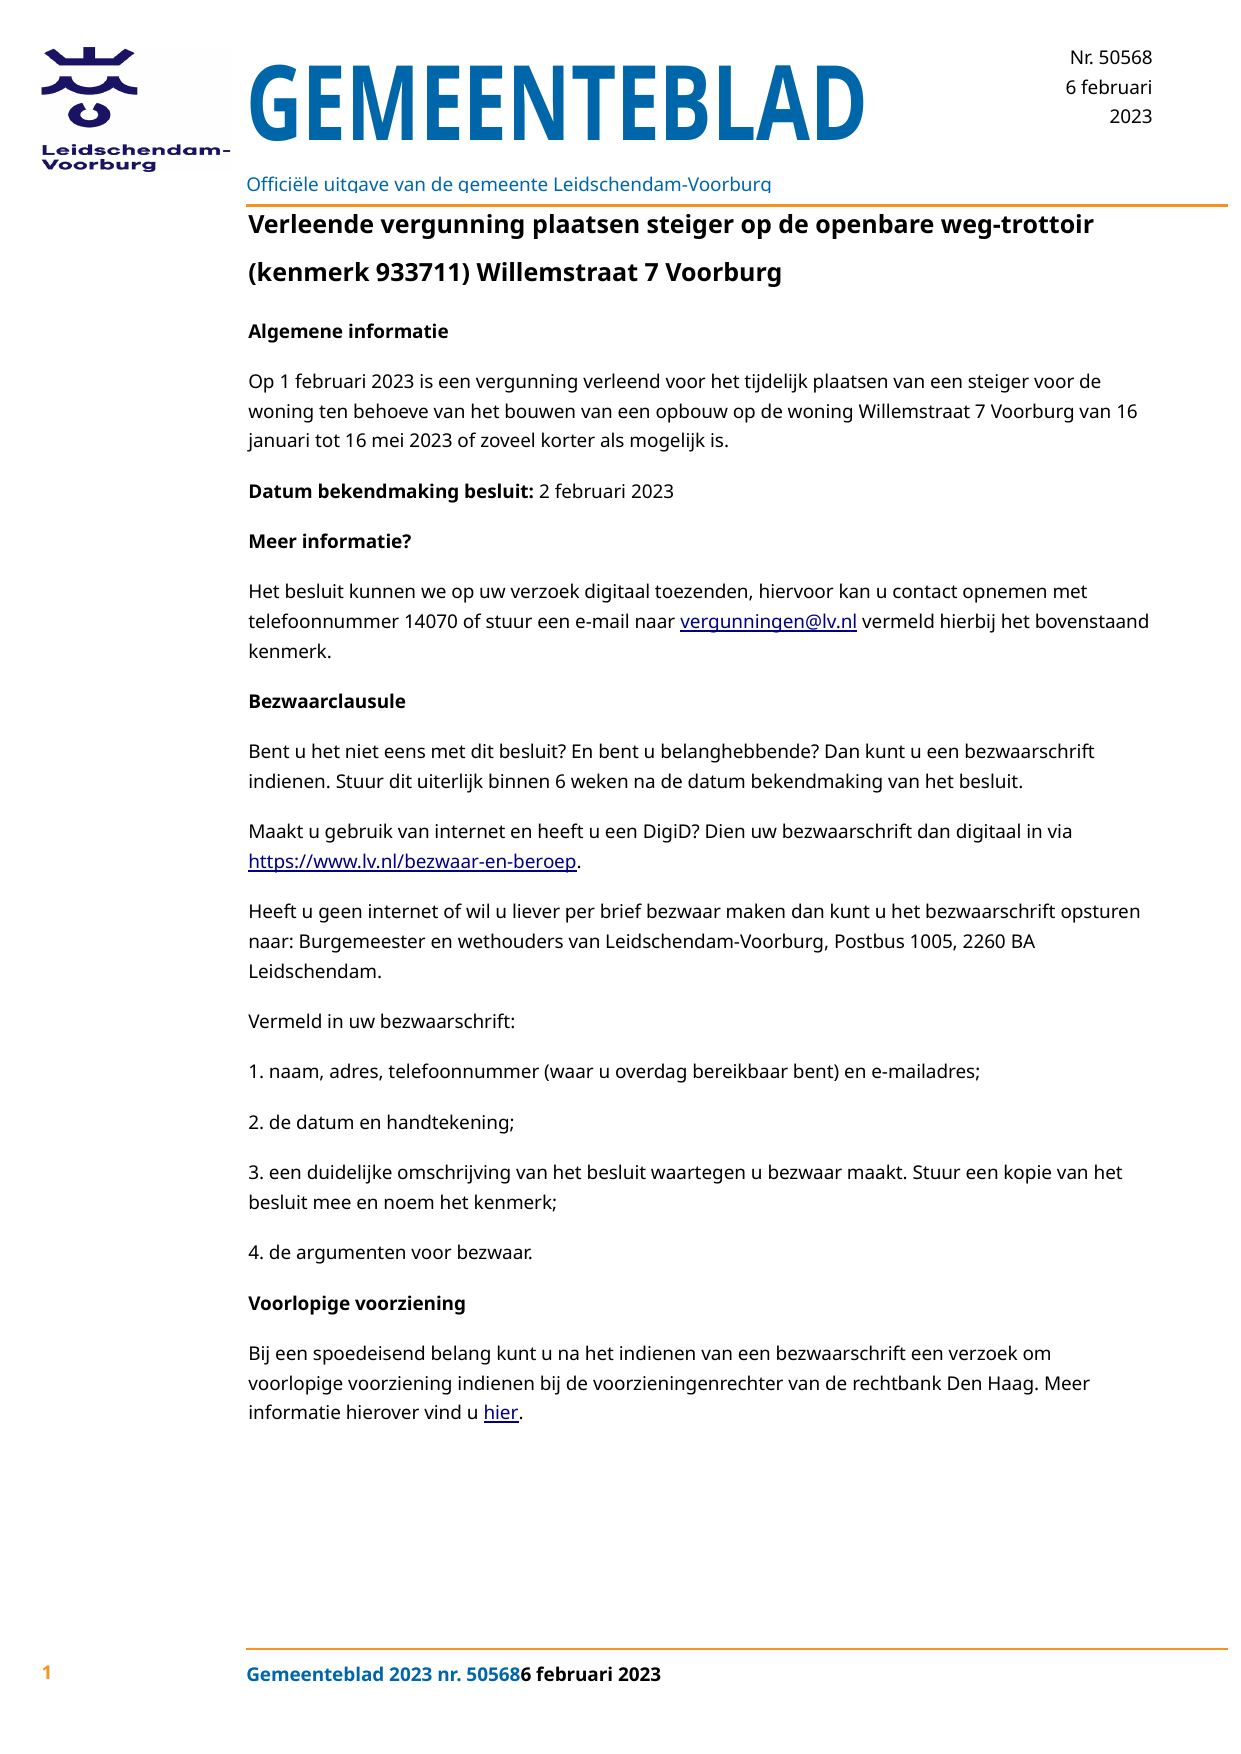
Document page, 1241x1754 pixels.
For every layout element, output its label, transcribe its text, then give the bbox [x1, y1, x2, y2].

text Algemene informatie [248, 318, 1152, 344]
text Meer informatie? [248, 528, 1152, 554]
text 2. de datum en handtekening; [248, 1109, 1152, 1135]
text 3. een duidelijke omschrijving van het besluit waartegen u bezwaar maakt. Stuur een kopie van het besluit mee en noem het kenmerk; [248, 1159, 1152, 1215]
text Bij een spoedeisend belang kunt u na het indienen van een bezwaarschrift een verzoek om voorlopige voorziening indienen bij de voorzieningenrechter van de rechtbank Den Haag. Meer informatie hierover vind u hier. [248, 1340, 1152, 1425]
text Voorlopige voorziening [248, 1290, 1152, 1316]
text Maakt u gebruik van internet en heeft u een DigiD? Dien uw bezwaarschrift dan digitaal in via https://www.lv.nl/bezwaar-en-beroep. [248, 819, 1152, 874]
text Op 1 februari 2023 is een vergunning verleend voor het tijdelijk plaatsen van een steiger voor de woning ten behoeve van het bouwen van een opbouw op de woning Willemstraat 7 Voorburg van 16 januari tot 16 mei 2023 of zoveel korter als mogelijk is. [248, 368, 1152, 453]
text Bent u het niet eens met dit besluit? En bent u belanghebbende? Dan kunt u een bezwaarschrift indienen. Stuur dit uiterlijk binnen 6 weken na de datum bekendmaking van het besluit. [248, 739, 1152, 794]
text Vermeld in uw bezwaarschrift: [248, 1008, 1152, 1034]
text Datum bekendmaking besluit: 2 februari 2023 [248, 478, 1152, 504]
text Verleende vergunning plaatsen steiger op de openbare weg-trottoir (kenmerk 933711) Willemstraat 7 Voorburg [248, 207, 1152, 288]
text 4. de argumenten voor bezwaar. [248, 1239, 1152, 1265]
text 1. naam, adres, telefoonnummer (waar u overdag bereikbaar bent) en e-mailadres; [248, 1059, 1152, 1084]
text Heeft u geen internet of wil u liever per brief bezwaar maken dan kunt u het bezwaarschrift opsturen naar: Burgemeester en wethouders van Leidschendam-Voorburg, Postbus 1005, 2260 BA Leidschendam. [248, 899, 1152, 984]
text Bezwaarclausule [248, 688, 1152, 714]
text Het besluit kunnen we op uw verzoek digitaal toezenden, hiervoor kan u contact opnemen met telefoonnummer 14070 of stuur een e-mail naar vergunningen@lv.nl vermeld hierbij het bovenstaand kenmerk. [248, 579, 1152, 664]
picture [41, 47, 231, 172]
